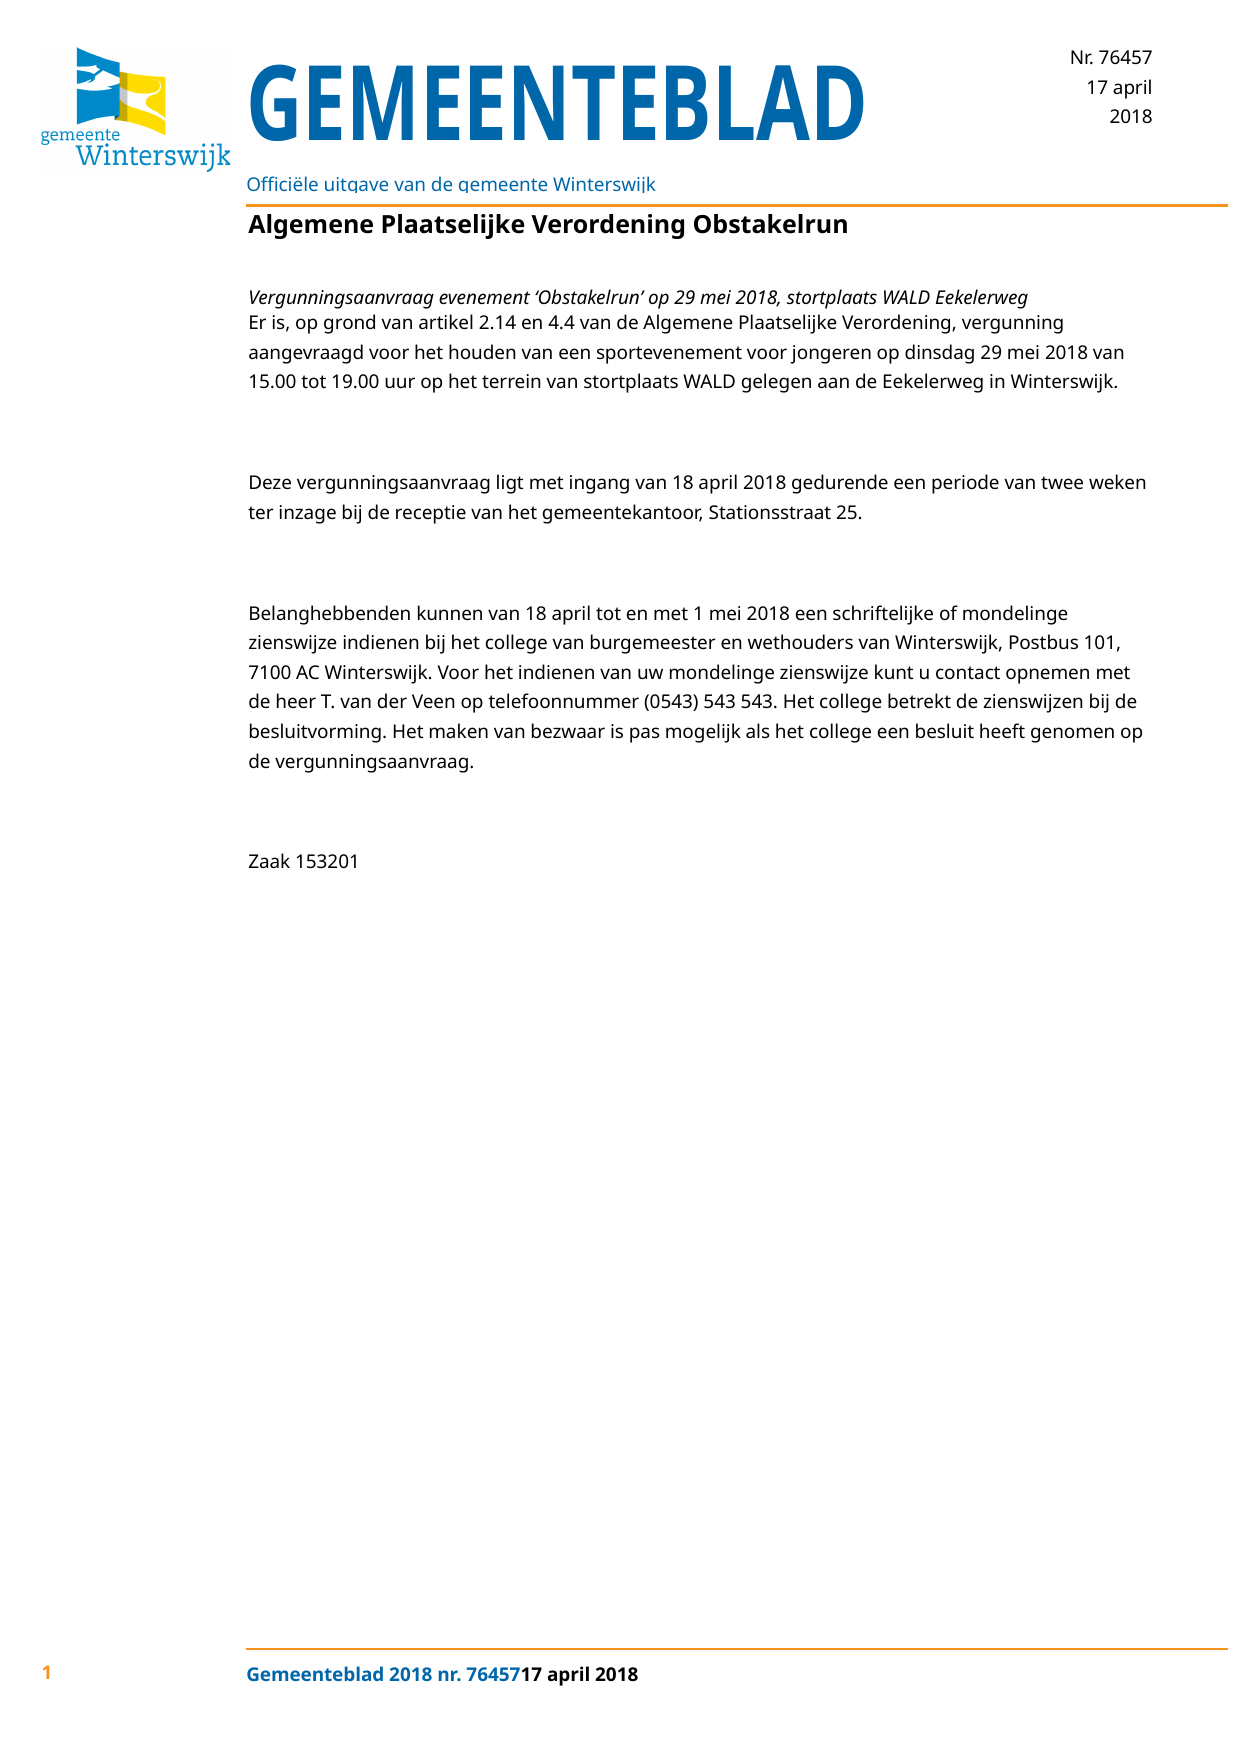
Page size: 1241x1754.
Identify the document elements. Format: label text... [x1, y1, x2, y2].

text Vergunningsaanvraag evenement ‘Obstakelrun’ op 29 mei 2018, stortplaats WALD Eekelerweg [248, 284, 1152, 309]
picture [225, 153, 231, 162]
picture [41, 47, 231, 172]
text Algemene Plaatselijke Verordening Obstakelrun [248, 207, 1152, 241]
text Deze vergunningsaanvraag ligt met ingang van 18 april 2018 gedurende een periode van twee weken ter inzage bij de receptie van het gemeentekantoor, Stationsstraat 25. [248, 469, 1152, 525]
text Zaak 153201 [248, 849, 1152, 874]
text Belanghebbenden kunnen van 18 april tot en met 1 mei 2018 een schriftelijke of mondelinge zienswijze indienen bij het college van burgemeester en wethouders van Winterswijk, Postbus 101, 7100 AC Winterswijk. Voor het indienen van uw mondelinge zienswijze kunt u contact opnemen met de heer T. van der Veen op telefoonnummer (0543) 543 543. Het college betrekt de zienswijzen bij de besluitvorming. Het maken van bezwaar is pas mogelijk als het college een besluit heeft genomen op de vergunningsaanvraag. [248, 600, 1152, 774]
text Er is, op grond van artikel 2.14 en 4.4 van de Algemene Plaatselijke Verordening, vergunning aangevraagd voor het houden van een sportevenement voor jongeren op dinsdag 29 mei 2018 van 15.00 tot 19.00 uur op het terrein van stortplaats WALD gelegen aan de Eekelerweg in Winterswijk. [248, 309, 1152, 394]
